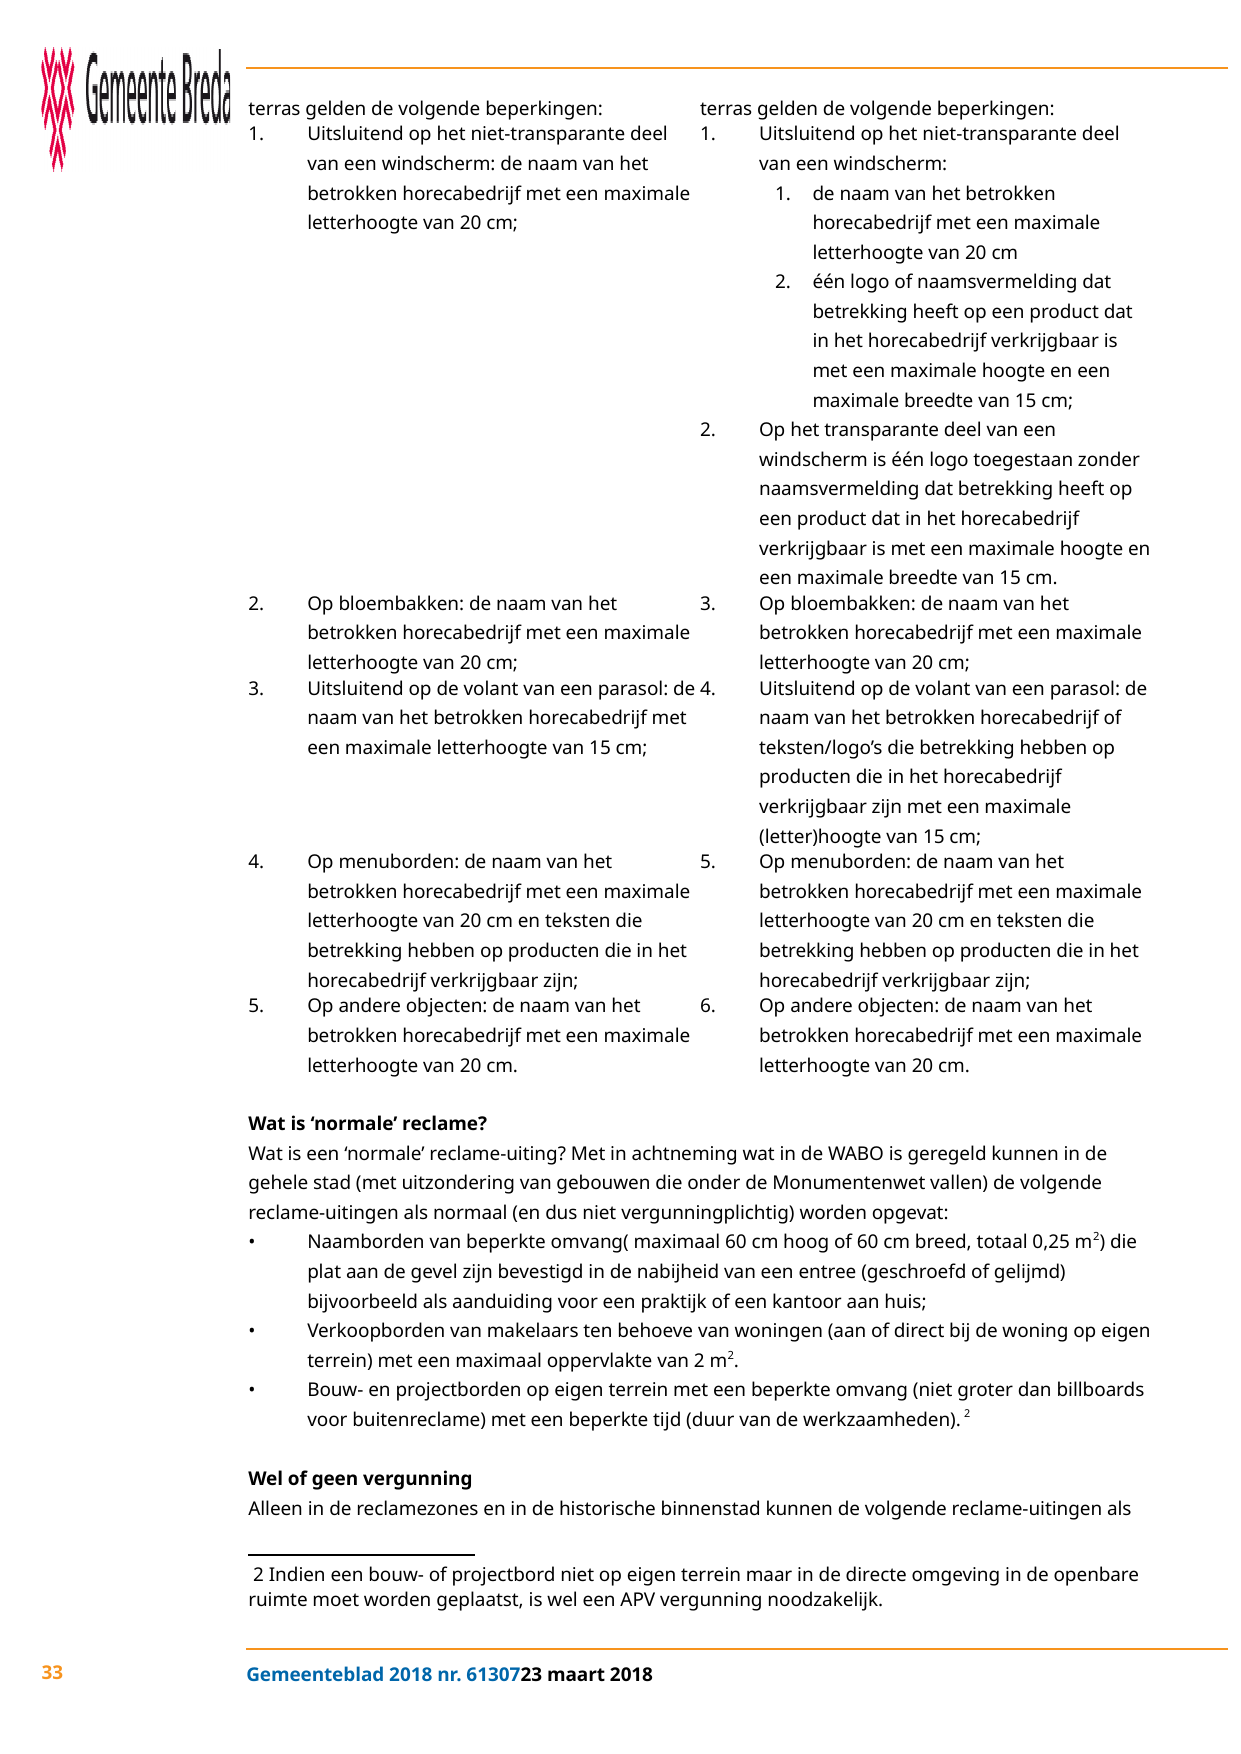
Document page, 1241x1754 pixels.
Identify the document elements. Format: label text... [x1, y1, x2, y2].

table_cell Op andere objecten: de naam van het betrokken horecabedrijf met een maximale letterhoogte van 20 cm. [248, 993, 700, 1077]
list Naamborden van beperkte omvang( maximaal 60 cm hoog of 60 cm breed, totaal 0,25 m2) die plat aan de gevel zijn bevestigd in de nabijheid van een entree (geschroefd of gelijmd) bijvoorbeeld als aanduiding voor een praktijk of een kantoor aan huis; [248, 1229, 1152, 1313]
table_cell Uitsluitend op de volant van een parasol: de naam van het betrokken horecabedrijf met een maximale letterhoogte van 15 cm; [248, 675, 700, 848]
table_cell Op bloembakken: de naam van het betrokken horecabedrijf met een maximale letterhoogte van 20 cm; [248, 590, 700, 675]
list Bouw- en projectborden op eigen terrein met een beperkte omvang (niet groter dan billboards voor buitenreclame) met een beperkte tijd (duur van de werkzaamheden). [248, 1377, 1152, 1432]
list Verkoopborden van makelaars ten behoeve van woningen (aan of direct bij de woning op eigen terrein) met een maximaal oppervlakte van 2 m2. [248, 1317, 1152, 1373]
picture [41, 47, 231, 172]
table_cell Op menuborden: de naam van het betrokken horecabedrijf met een maximale letterhoogte van 20 cm en teksten die betrekking hebben op producten die in het horecabedrijf verkrijgbaar zijn; [248, 849, 700, 993]
table_cell Op bloembakken: de naam van het betrokken horecabedrijf met een maximale letterhoogte van 20 cm; [700, 590, 1152, 675]
list Indien een bouw- of projectbord niet op eigen terrein maar in de directe omgeving in de openbare ruimte moet worden geplaatst, is wel een APV vergunning noodzakelijk. [248, 1561, 1152, 1612]
text Wat is een ‘normale’ reclame-uiting? Met in achtneming wat in de WABO is geregeld kunnen in de gehele stad (met uitzondering van gebouwen die onder de Monumentenwet vallen) de volgende reclame-uitingen als normaal (en dus niet vergunningplichtig) worden opgevat: [248, 1140, 1152, 1225]
table_cell Uitsluitend op het niet-transparante deel van een windscherm: de naam van het betrokken horecabedrijf met een maximale letterhoogte van 20 cm één logo of naamsvermelding dat betrekking heeft op een product dat in het horecabedrijf verkrijgbaar is met een maximale hoogte en een maximale breedte van 15 cm; Op het transparante deel van een windscherm is één logo toegestaan zonder naamsvermelding dat betrekking heeft op een product dat in het horecabedrijf verkrijgbaar is met een maximale hoogte en een maximale breedte van 15 cm. [700, 121, 1152, 590]
table_cell terras gelden de volgende beperkingen: [248, 95, 700, 121]
text Alleen in de reclamezones en in de historische binnenstad kunnen de volgende reclame-uitingen als [248, 1495, 1152, 1521]
table_cell Op menuborden: de naam van het betrokken horecabedrijf met een maximale letterhoogte van 20 cm en teksten die betrekking hebben op producten die in het horecabedrijf verkrijgbaar zijn; [700, 849, 1152, 993]
table_cell Op andere objecten: de naam van het betrokken horecabedrijf met een maximale letterhoogte van 20 cm. [700, 993, 1152, 1077]
text Wat is ‘normale’ reclame? [248, 1110, 1152, 1136]
table_cell Uitsluitend op de volant van een parasol: de naam van het betrokken horecabedrijf of teksten/logo’s die betrekking hebben op producten die in het horecabedrijf verkrijgbaar zijn met een maximale (letter)hoogte van 15 cm; [700, 675, 1152, 848]
table_cell terras gelden de volgende beperkingen: [700, 95, 1152, 121]
text Wel of geen vergunning [248, 1465, 1152, 1491]
table_cell Uitsluitend op het niet-transparante deel van een windscherm: de naam van het betrokken horecabedrijf met een maximale letterhoogte van 20 cm; [248, 121, 700, 590]
